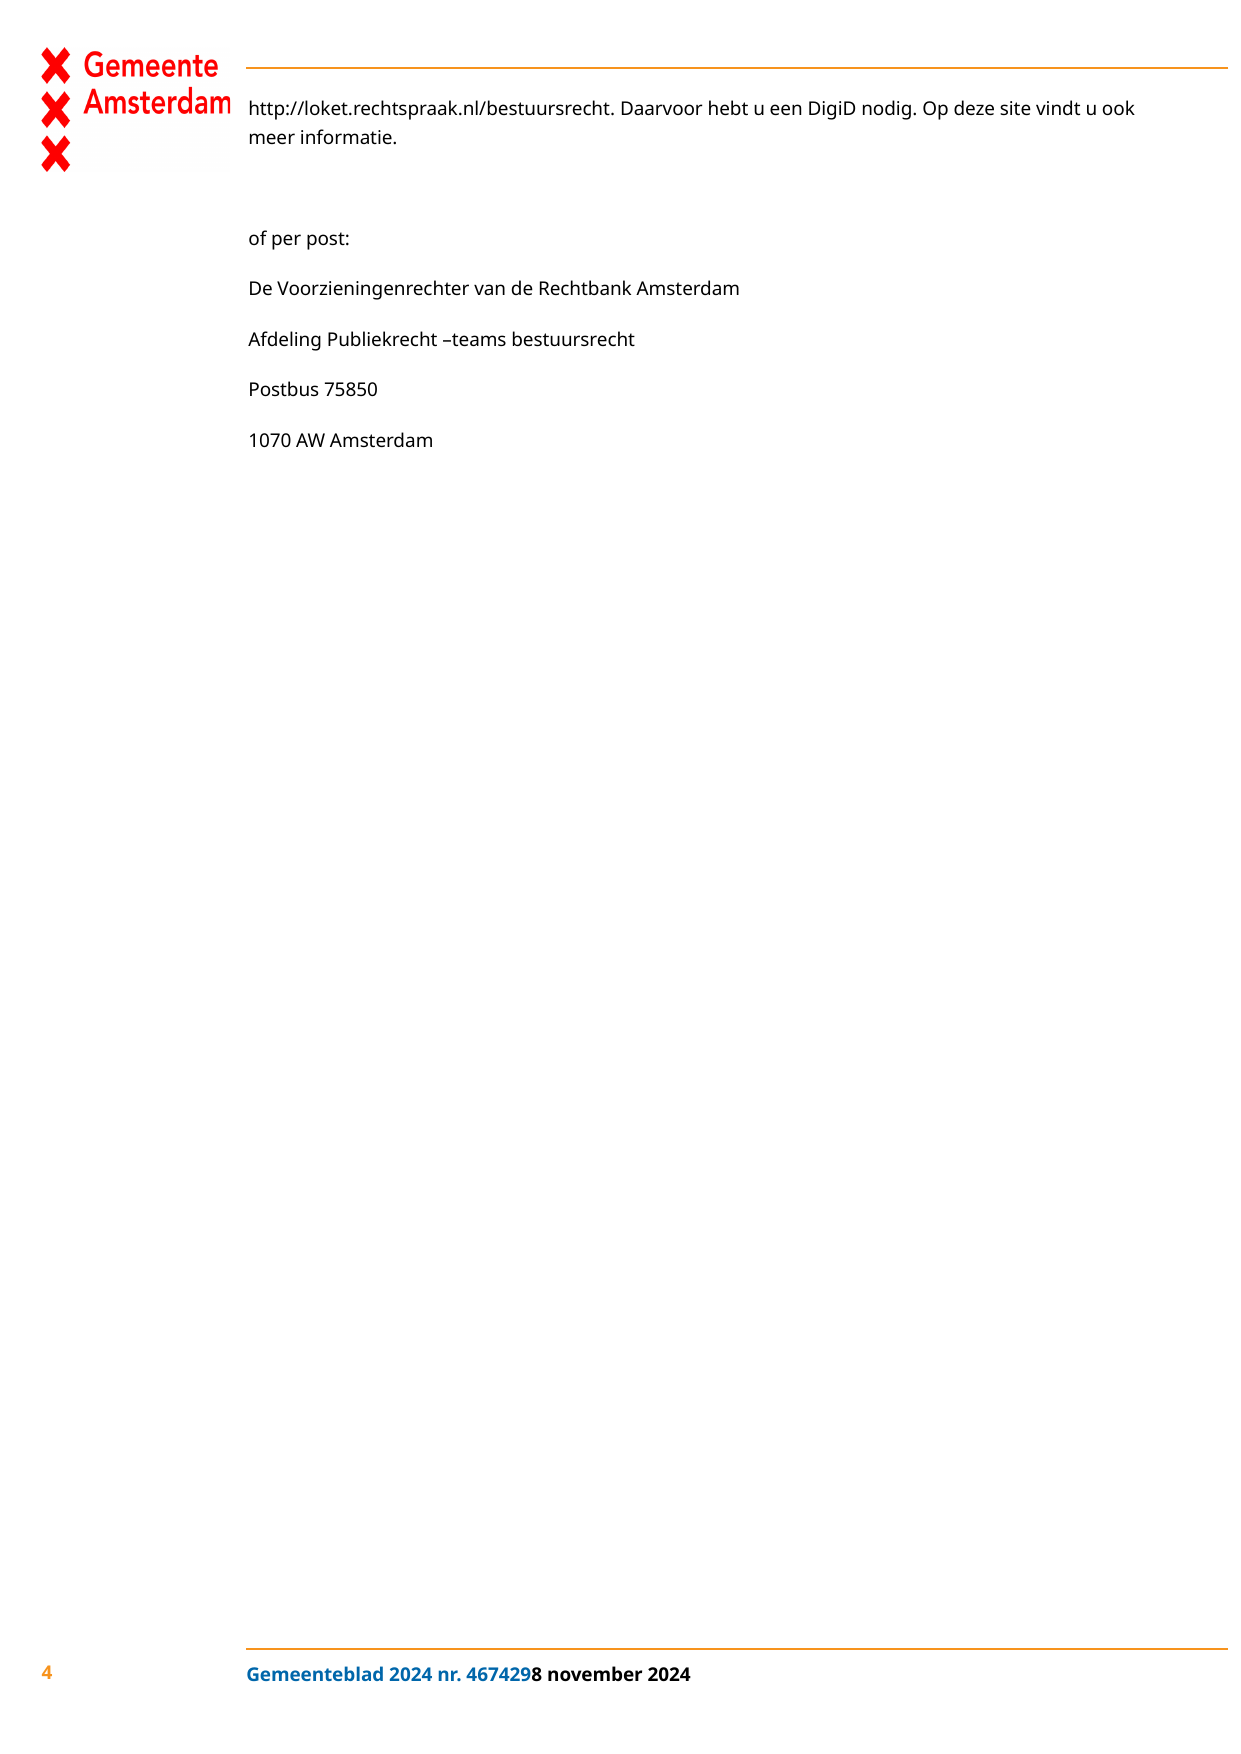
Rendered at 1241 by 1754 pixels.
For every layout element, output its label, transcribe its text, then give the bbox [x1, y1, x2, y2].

text De Voorzieningenrechter van de Rechtbank Amsterdam [248, 276, 1152, 301]
picture [41, 47, 231, 172]
text http://loket.rechtspraak.nl/bestuursrecht. Daarvoor hebt u een DigiD nodig. Op deze site vindt u ook meer informatie. [248, 95, 1152, 150]
text of per post: [248, 225, 1152, 251]
text Postbus 75850 [248, 376, 1152, 402]
text Afdeling Publiekrecht –teams bestuursrecht [248, 326, 1152, 352]
text 1070 AW Amsterdam [248, 427, 1152, 453]
